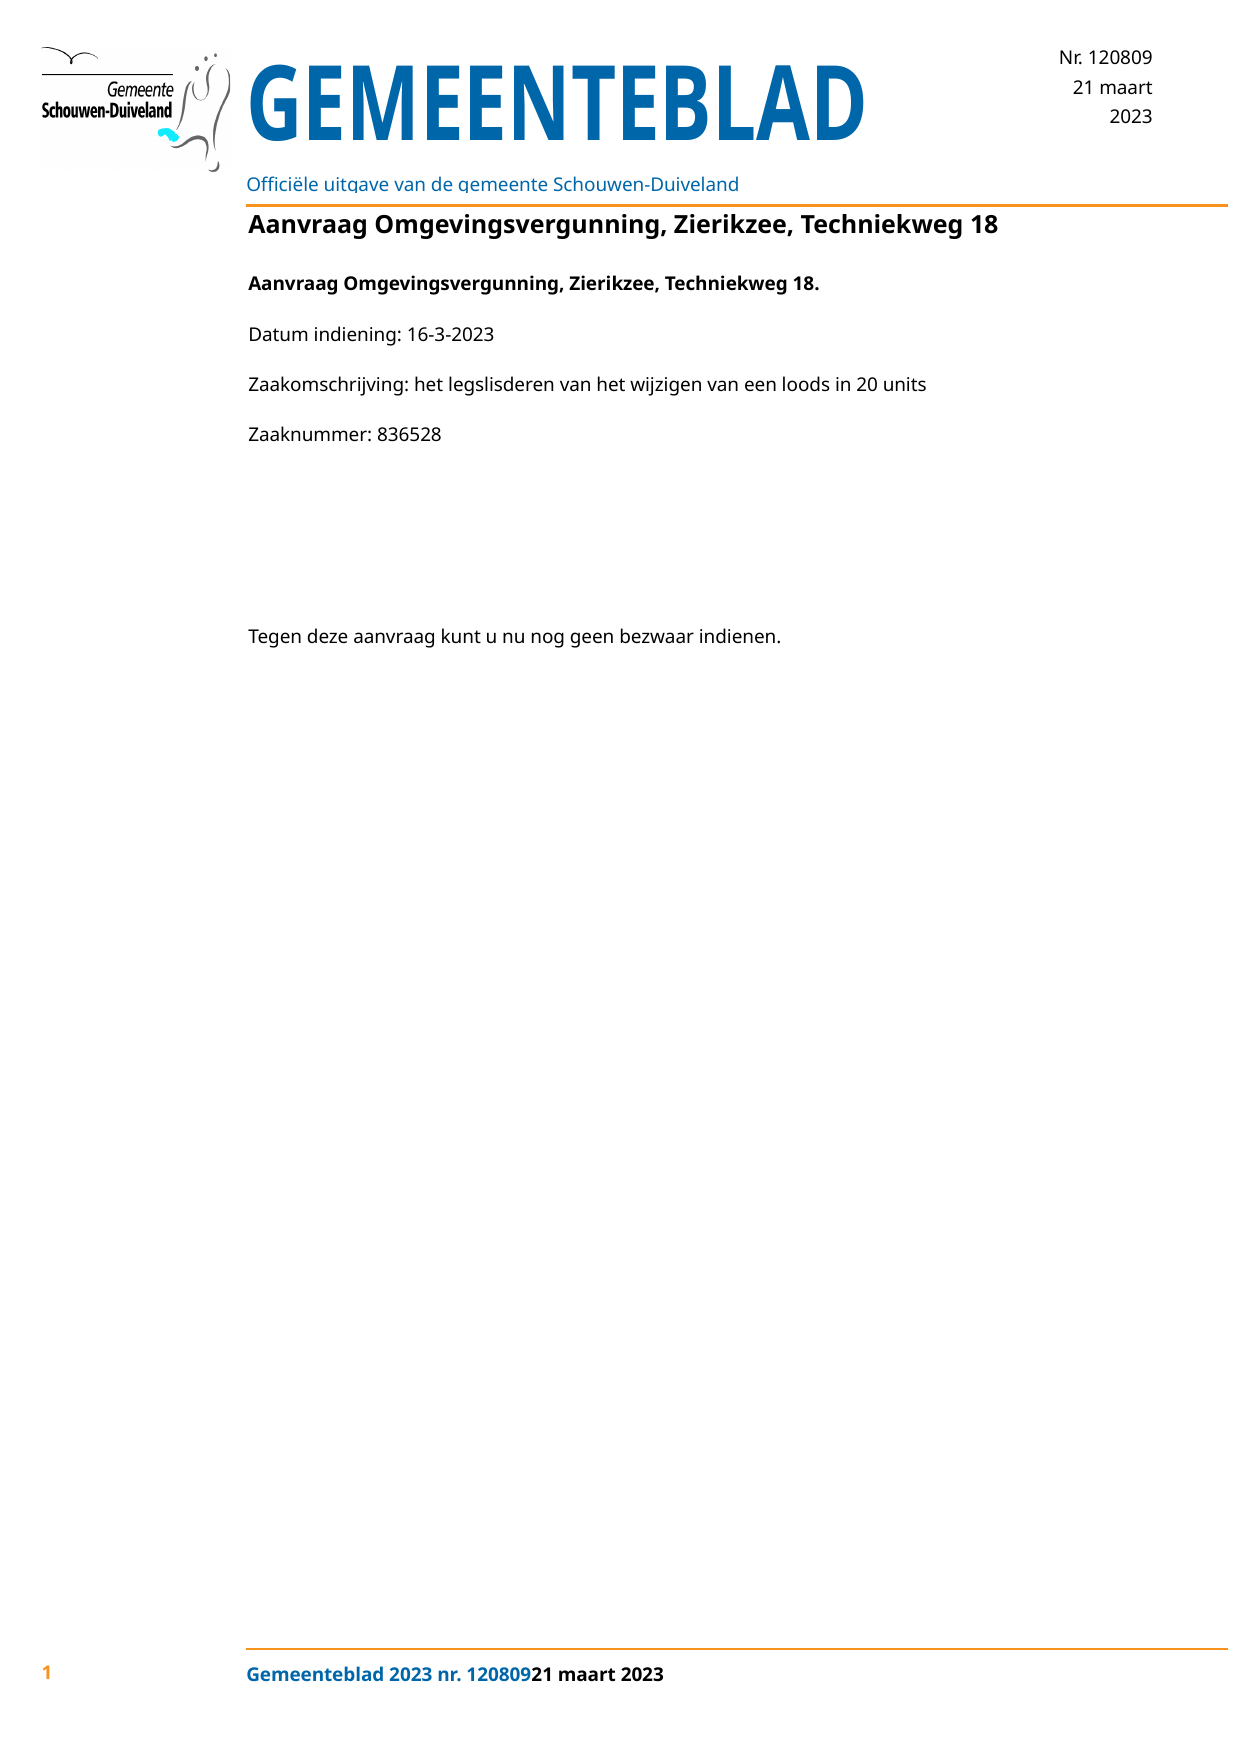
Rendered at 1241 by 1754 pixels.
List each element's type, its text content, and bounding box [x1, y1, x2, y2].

picture [41, 47, 231, 172]
text Aanvraag Omgevingsvergunning, Zierikzee, Techniekweg 18. [248, 270, 1152, 296]
text Zaaknummer: 836528 [248, 422, 1152, 447]
text Aanvraag Omgevingsvergunning, Zierikzee, Techniekweg 18 [248, 207, 1152, 241]
text Tegen deze aanvraag kunt u nu nog geen bezwaar indienen. [248, 623, 1152, 649]
text Zaakomschrijving: het legslisderen van het wijzigen van een loods in 20 units [248, 371, 1152, 397]
text Datum indiening: 16-3-2023 [248, 321, 1152, 346]
